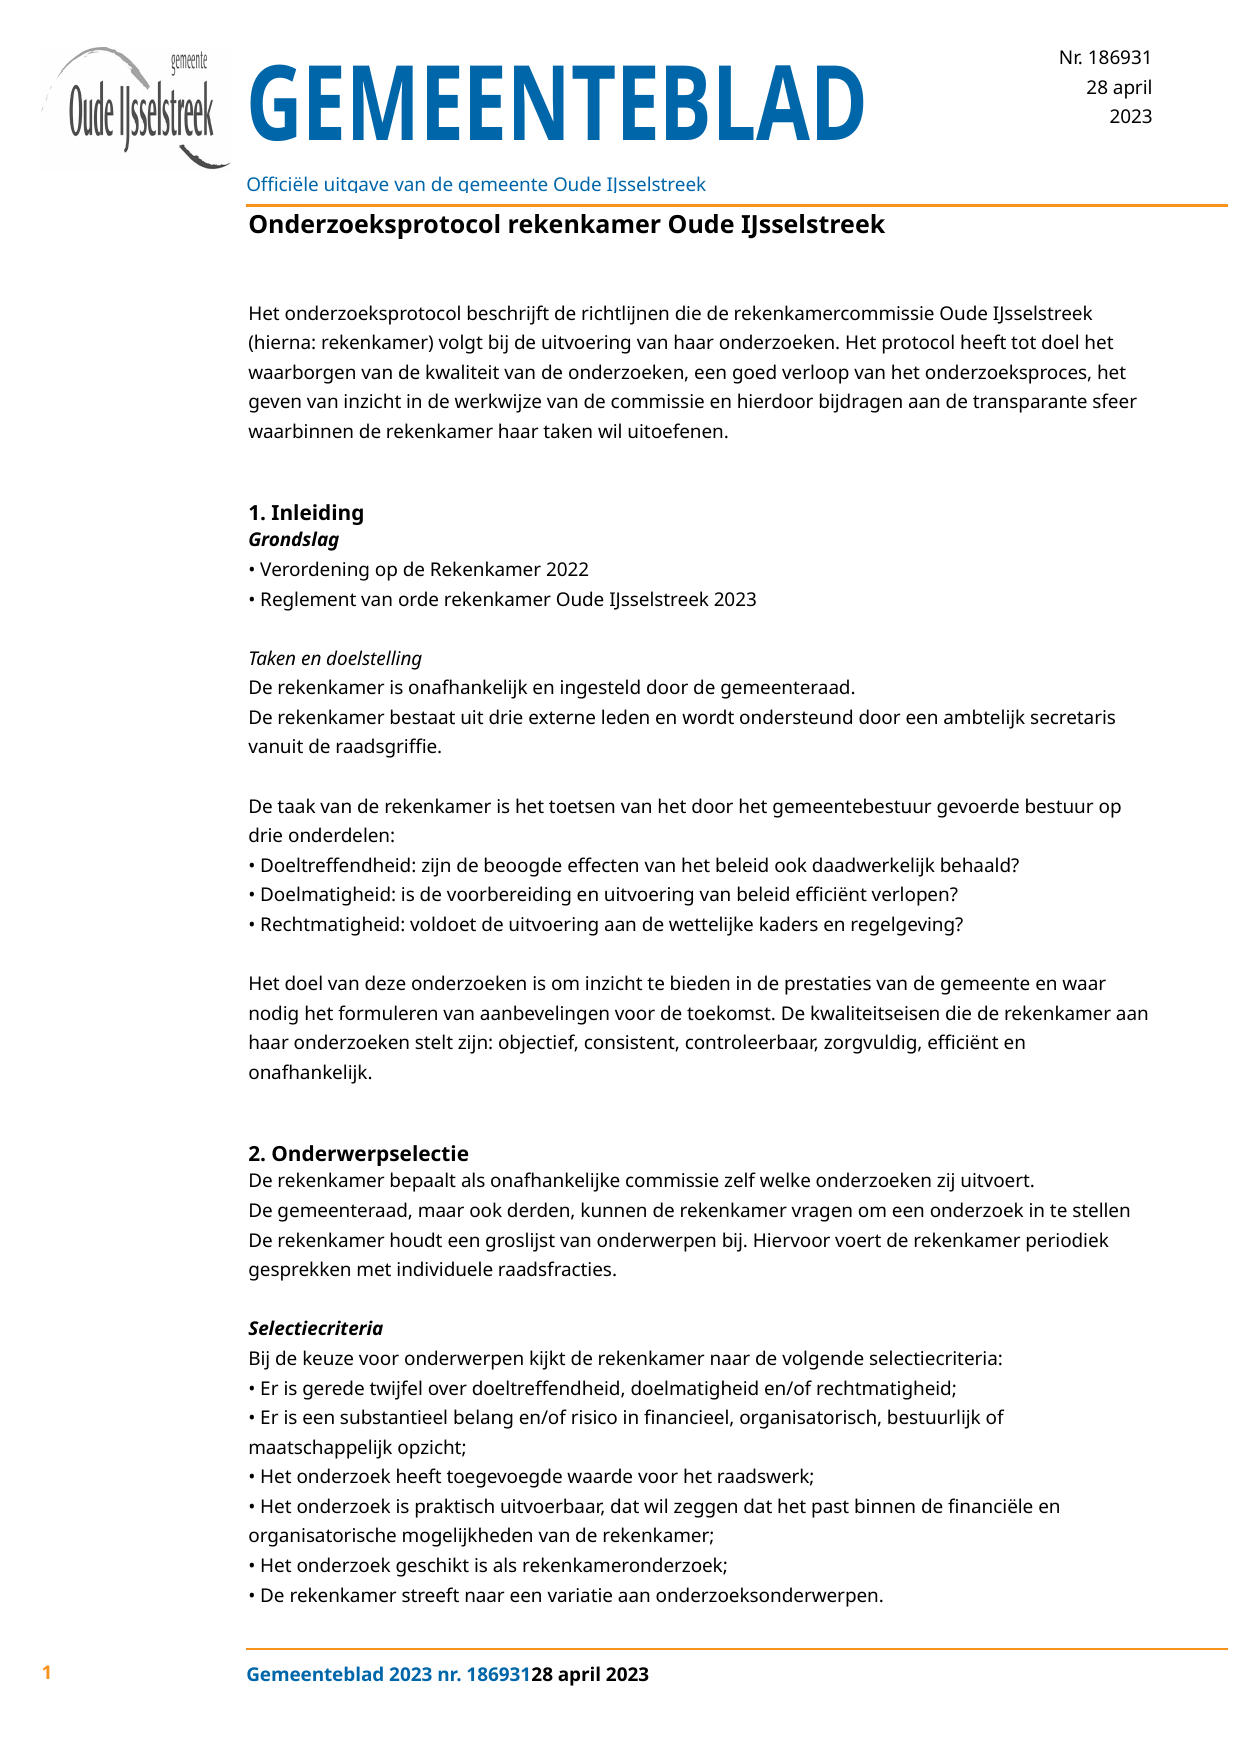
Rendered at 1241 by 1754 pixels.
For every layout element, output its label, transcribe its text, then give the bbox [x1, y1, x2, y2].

text Taken en doelstelling [248, 645, 1152, 671]
text • De rekenkamer streeft naar een variatie aan onderzoeksonderwerpen. [248, 1582, 1152, 1607]
text • Doeltreffendheid: zijn de beoogde effecten van het beleid ook daadwerkelijk behaald? [248, 852, 1152, 878]
text De rekenkamer bestaat uit drie externe leden en wordt ondersteund door een ambtelijk secretaris vanuit de raadsgriffie. [248, 704, 1152, 759]
text 2. Onderwerpselectie [248, 1139, 1152, 1168]
text Selectiecriteria [248, 1316, 1152, 1341]
text • Het onderzoek heeft toegevoegde waarde voor het raadswerk; [248, 1463, 1152, 1489]
text • Rechtmatigheid: voldoet de uitvoering aan de wettelijke kaders en regelgeving? [248, 911, 1152, 937]
text De rekenkamer is onafhankelijk en ingesteld door de gemeenteraad. [248, 674, 1152, 700]
text 1. Inleiding [248, 498, 1152, 527]
text Bij de keuze voor onderwerpen kijkt de rekenkamer naar de volgende selectiecriteria: [248, 1345, 1152, 1371]
text Grondslag [248, 527, 1152, 552]
text De rekenkamer houdt een groslijst van onderwerpen bij. Hiervoor voert de rekenkamer periodiek gesprekken met individuele raadsfracties. [248, 1227, 1152, 1282]
text • Verordening op de Rekenkamer 2022 [248, 556, 1152, 582]
text • Het onderzoek geschikt is als rekenkameronderzoek; [248, 1552, 1152, 1578]
picture [41, 47, 231, 172]
text De taak van de rekenkamer is het toetsen van het door het gemeentebestuur gevoerde bestuur op drie onderdelen: [248, 793, 1152, 848]
text • Reglement van orde rekenkamer Oude IJsselstreek 2023 [248, 586, 1152, 612]
text • Het onderzoek is praktisch uitvoerbaar, dat wil zeggen dat het past binnen de financiële en organisatorische mogelijkheden van de rekenkamer; [248, 1493, 1152, 1548]
text • Er is een substantieel belang en/of risico in financieel, organisatorisch, bestuurlijk of maatschappelijk opzicht; [248, 1404, 1152, 1459]
text Onderzoeksprotocol rekenkamer Oude IJsselstreek [248, 207, 1152, 241]
text De gemeenteraad, maar ook derden, kunnen de rekenkamer vragen om een onderzoek in te stellen [248, 1197, 1152, 1223]
text • Doelmatigheid: is de voorbereiding en uitvoering van beleid efficiënt verlopen? [248, 882, 1152, 907]
text Het onderzoeksprotocol beschrijft de richtlijnen die de rekenkamercommissie Oude IJsselstreek (hierna: rekenkamer) volgt bij de uitvoering van haar onderzoeken. Het protocol heeft tot doel het waarborgen van de kwaliteit van de onderzoeken, een goed verloop van het onderzoeksproces, het geven van inzicht in de werkwijze van de commissie en hierdoor bijdragen aan de transparante sfeer waarbinnen de rekenkamer haar taken wil uitoefenen. [248, 300, 1152, 444]
text • Er is gerede twijfel over doeltreffendheid, doelmatigheid en/of rechtmatigheid; [248, 1375, 1152, 1400]
text Het doel van deze onderzoeken is om inzicht te bieden in de prestaties van de gemeente en waar nodig het formuleren van aanbevelingen voor de toekomst. De kwaliteitseisen die de rekenkamer aan haar onderzoeken stelt zijn: objectief, consistent, controleerbaar, zorgvuldig, efficiënt en onafhankelijk. [248, 970, 1152, 1085]
text De rekenkamer bepaalt als onafhankelijke commissie zelf welke onderzoeken zij uitvoert. [248, 1168, 1152, 1193]
